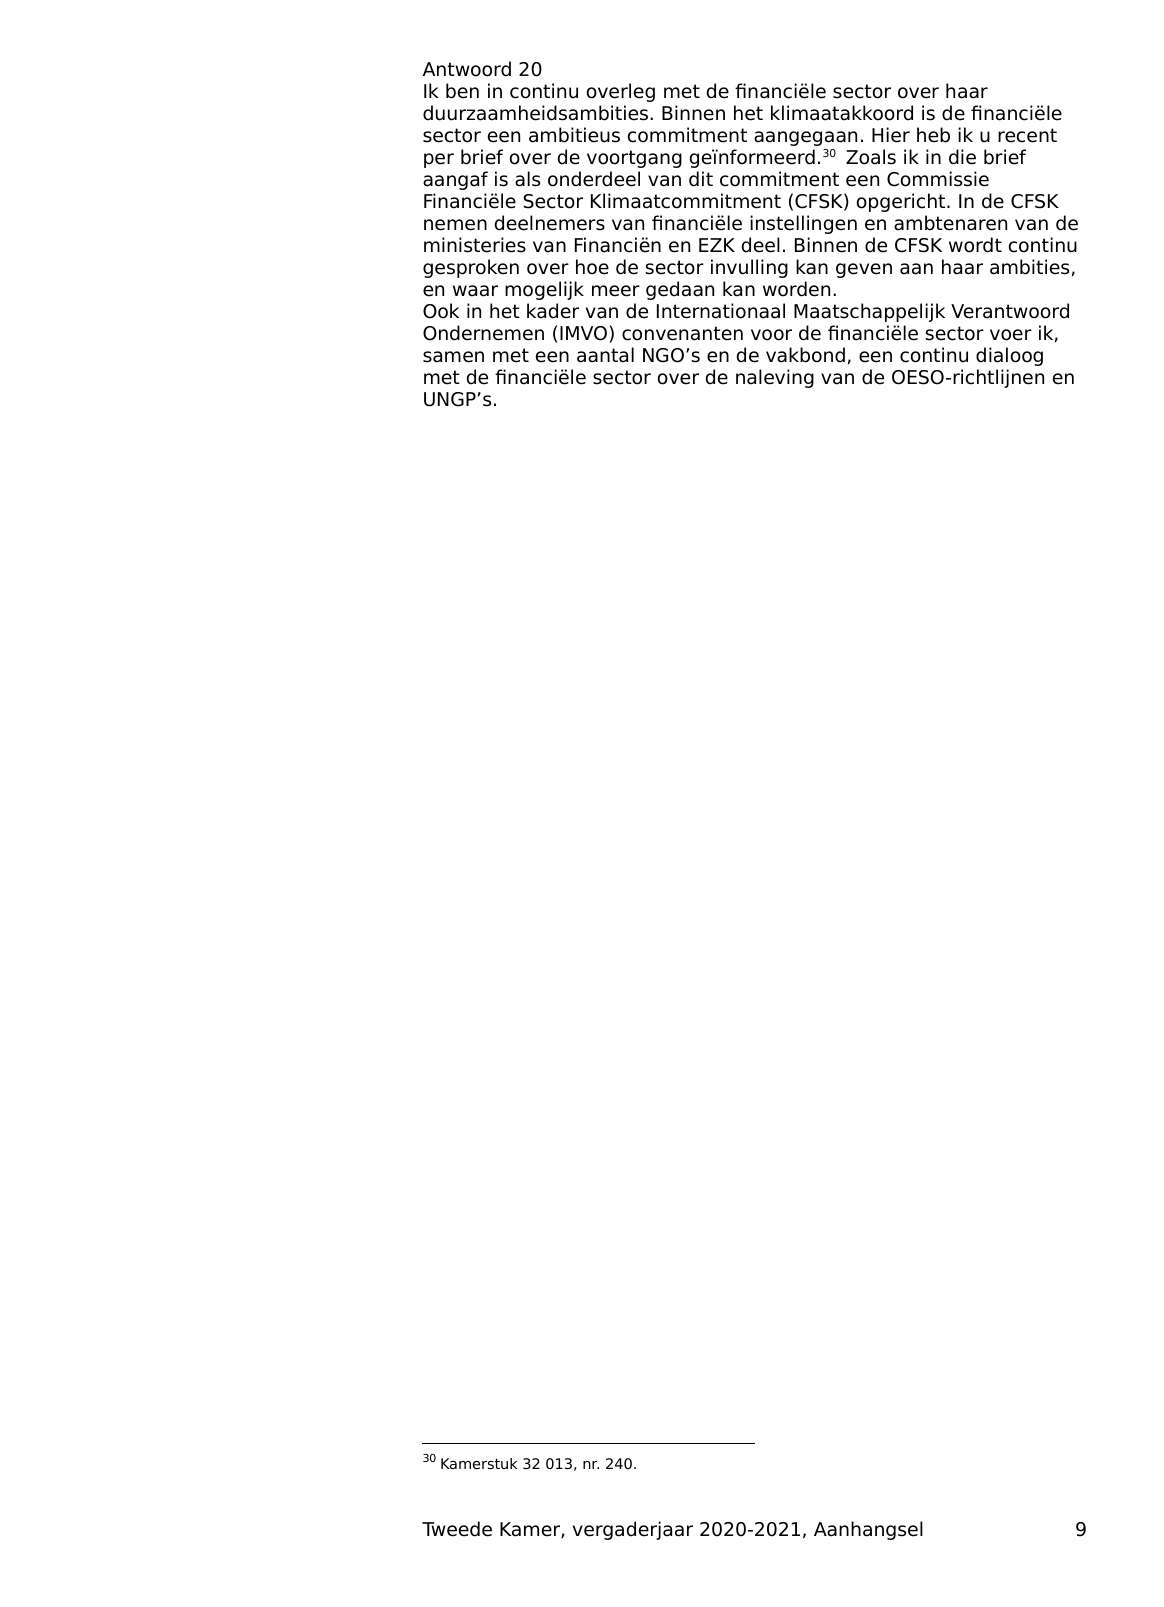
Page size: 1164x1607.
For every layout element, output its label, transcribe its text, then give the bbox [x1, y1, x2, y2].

text Antwoord 20 [422, 59, 1087, 81]
text Ik ben in continu overleg met de financiële sector over haar duurzaamheidsambities. Binnen het klimaatakkoord is de financiële sector een ambitieus commitment aangegaan. Hier heb ik u recent per brief over de voortgang geïnformeerd. Zoals ik in die brief aangaf is als onderdeel van dit commitment een Commissie Financiële Sector Klimaatcommitment (CFSK) opgericht. In de CFSK nemen deelnemers van financiële instellingen en ambtenaren van de ministeries van Financiën en EZK deel. Binnen de CFSK wordt continu gesproken over hoe de sector invulling kan geven aan haar ambities, en waar mogelijk meer gedaan kan worden. [422, 81, 1087, 301]
text Ook in het kader van de Internationaal Maatschappelijk Verantwoord Ondernemen (IMVO) convenanten voor de financiële sector voer ik, samen met een aantal NGO’s en de vakbond, een continu dialoog met de financiële sector over de naleving van de OESO-richtlijnen en UNGP’s. [422, 301, 1087, 411]
text Kamerstuk 32 013, nr. 240. [422, 1452, 1087, 1474]
